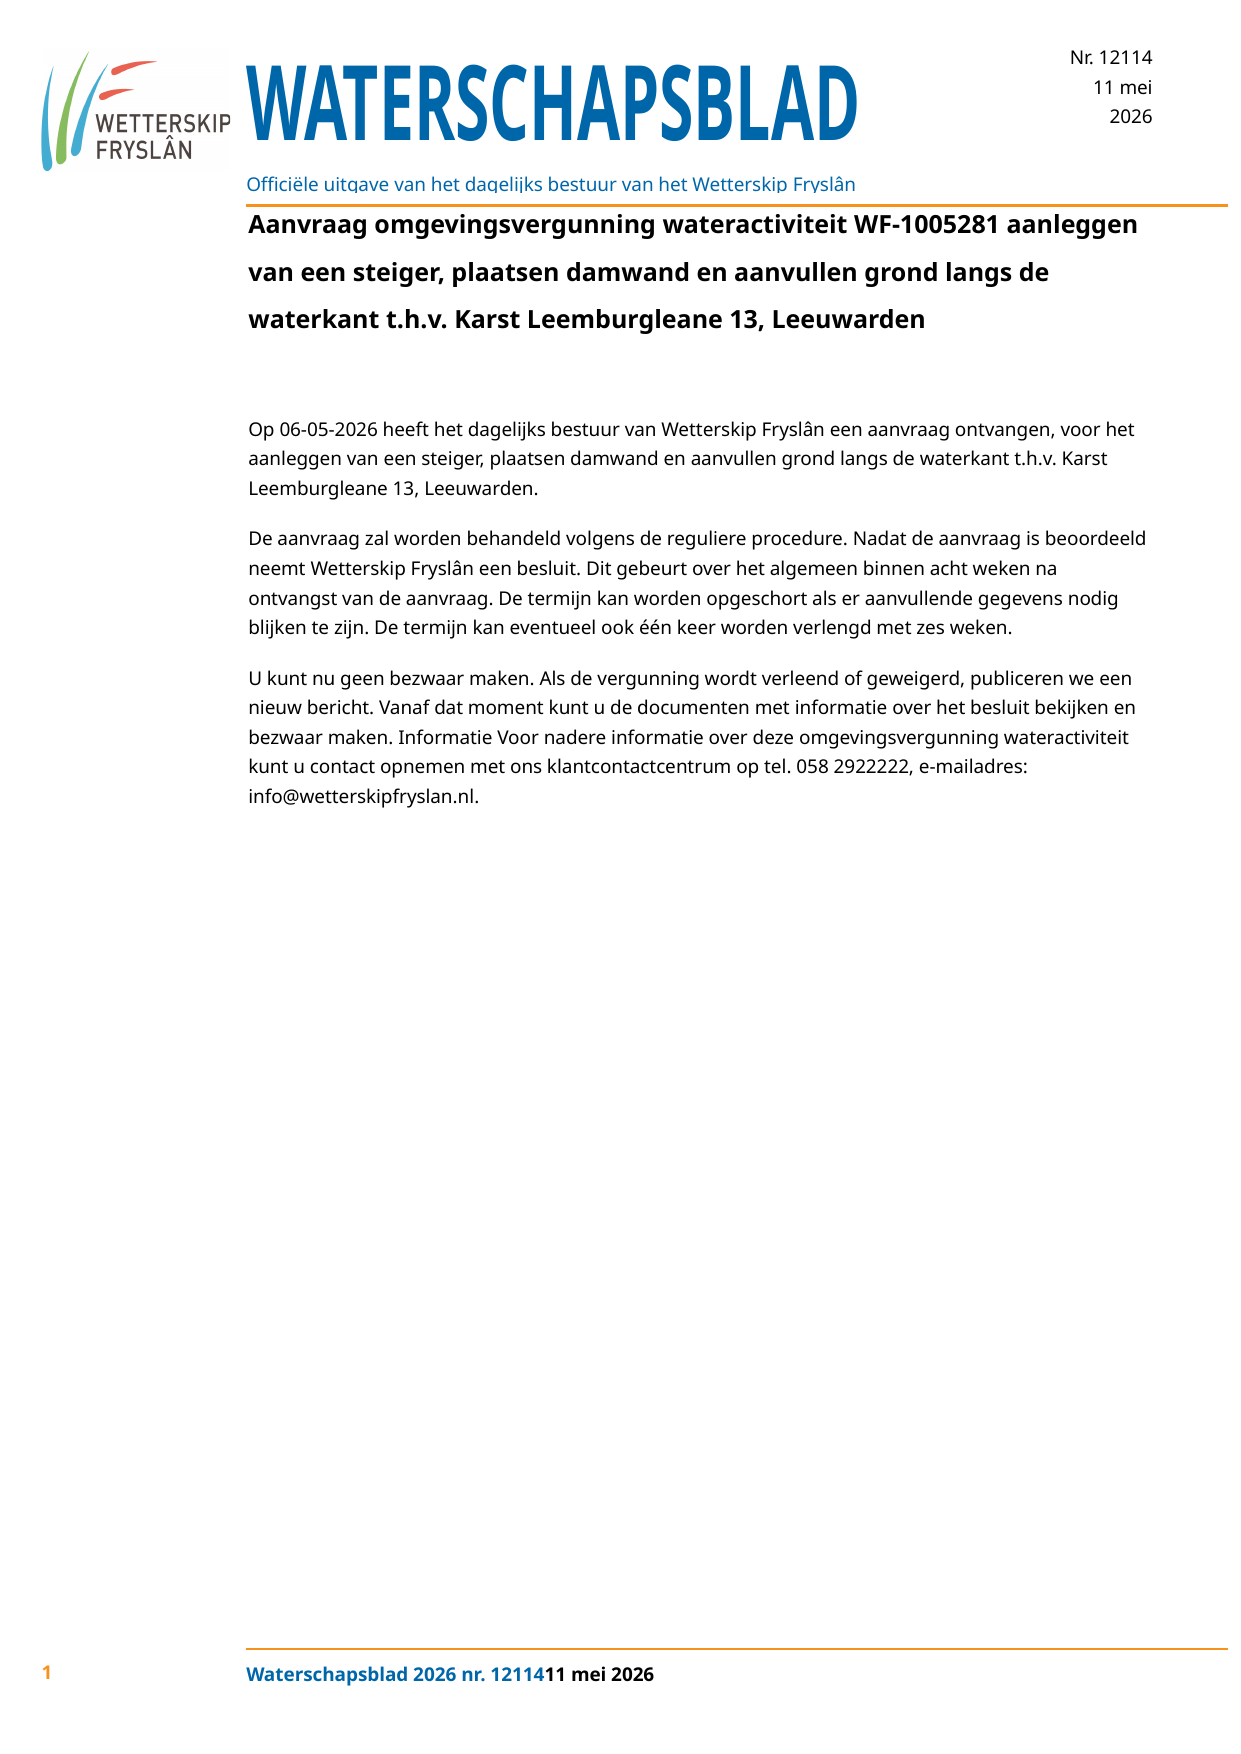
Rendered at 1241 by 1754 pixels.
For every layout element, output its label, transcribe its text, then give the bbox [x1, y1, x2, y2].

text U kunt nu geen bezwaar maken. Als de vergunning wordt verleend of geweigerd, publiceren we een nieuw bericht. Vanaf dat moment kunt u de documenten met informatie over het besluit bekijken en bezwaar maken. Informatie Voor nadere informatie over deze omgevingsvergunning wateractiviteit kunt u contact opnemen met ons klantcontactcentrum op tel. 058 2922222, e-mailadres: info@wetterskipfryslan.nl. [248, 665, 1152, 809]
text De aanvraag zal worden behandeld volgens de reguliere procedure. Nadat de aanvraag is beoordeeld neemt Wetterskip Fryslân een besluit. Dit gebeurt over het algemeen binnen acht weken na ontvangst van de aanvraag. De termijn kan worden opgeschort als er aanvullende gegevens nodig blijken te zijn. De termijn kan eventueel ook één keer worden verlengd met zes weken. [248, 526, 1152, 640]
picture [41, 47, 231, 172]
text Op 06-05-2026 heeft het dagelijks bestuur van Wetterskip Fryslân een aanvraag ontvangen, voor het aanleggen van een steiger, plaatsen damwand en aanvullen grond langs de waterkant t.h.v. Karst Leemburgleane 13, Leeuwarden. [248, 416, 1152, 501]
text Aanvraag omgevingsvergunning wateractiviteit WF-1005281 aanleggen van een steiger, plaatsen damwand en aanvullen grond langs de waterkant t.h.v. Karst Leemburgleane 13, Leeuwarden [248, 207, 1152, 336]
